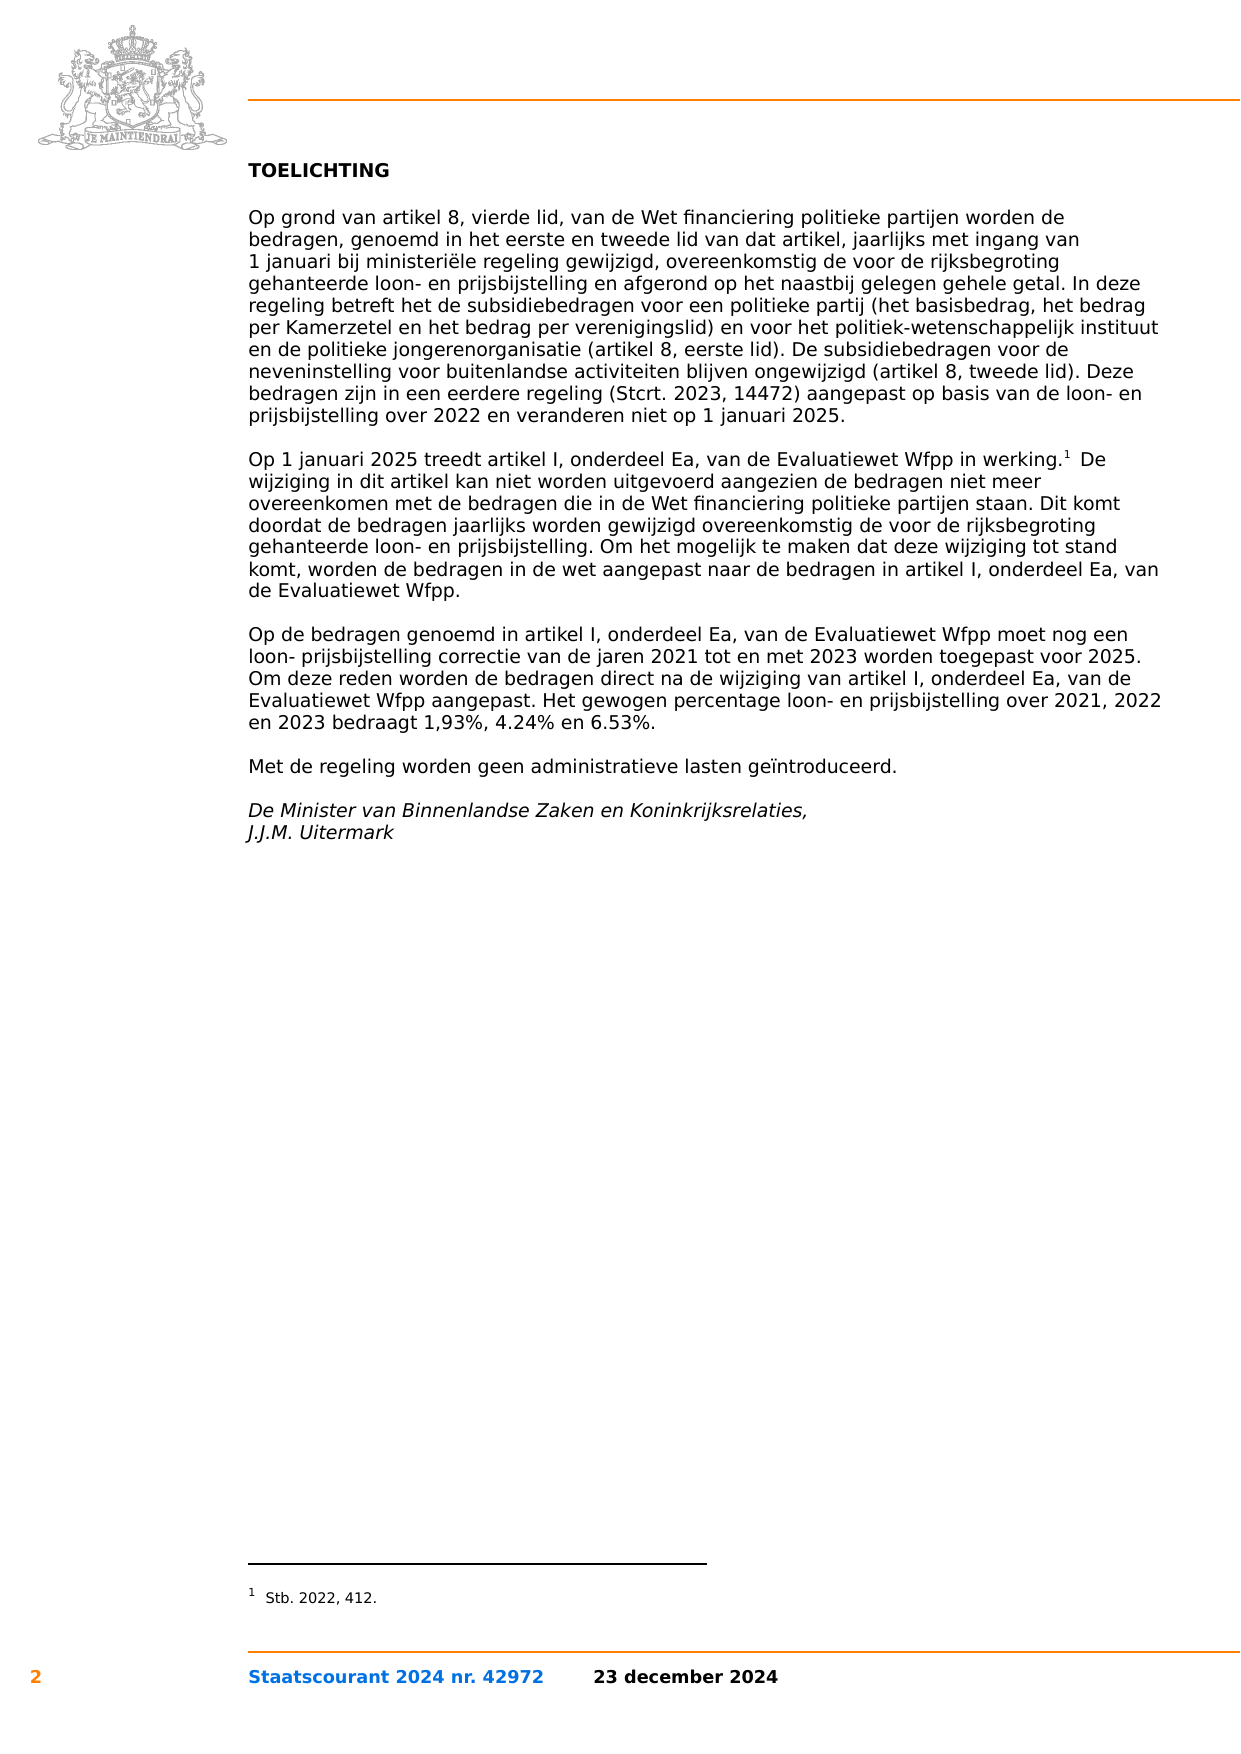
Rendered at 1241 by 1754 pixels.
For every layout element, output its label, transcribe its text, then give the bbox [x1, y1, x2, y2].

text Stb. 2022, 412. [248, 1586, 1163, 1608]
text Op 1 januari 2025 treedt artikel I, onderdeel Ea, van de Evaluatiewet Wfpp in werking. De wijziging in dit artikel kan niet worden uitgevoerd aangezien de bedragen niet meer overeenkomen met de bedragen die in de Wet financiering politieke partijen staan. Dit komt doordat de bedragen jaarlijks worden gewijzigd overeenkomstig de voor de rijksbegroting gehanteerde loon- en prijsbijstelling. Om het mogelijk te maken dat deze wijziging tot stand komt, worden de bedragen in de wet aangepast naar de bedragen in artikel I, onderdeel Ea, van de Evaluatiewet Wfpp. [248, 448, 1163, 602]
text Op grond van artikel 8, vierde lid, van de Wet financiering politieke partijen worden de bedragen, genoemd in het eerste en tweede lid van dat artikel, jaarlijks met ingang van 1 januari bij ministeriële regeling gewijzigd, overeenkomstig de voor de rijksbegroting gehanteerde loon- en prijsbijstelling en afgerond op het naastbij gelegen gehele getal. In deze regeling betreft het de subsidiebedragen voor een politieke partij (het basisbedrag, het bedrag per Kamerzetel en het bedrag per verenigingslid) en voor het politiek-wetenschappelijk instituut en de politieke jongerenorganisatie (artikel 8, eerste lid). De subsidiebedragen voor de neveninstelling voor buitenlandse activiteiten blijven ongewijzigd (artikel 8, tweede lid). Deze bedragen zijn in een eerdere regeling (Stcrt. 2023, 14472) aangepast op basis van de loon- en prijsbijstelling over 2022 en veranderen niet op 1 januari 2025. [248, 207, 1163, 427]
text Met de regeling worden geen administratieve lasten geïntroduceerd. [248, 756, 1163, 778]
subtitle TOELICHTING [248, 160, 1163, 182]
text Op de bedragen genoemd in artikel I, onderdeel Ea, van de Evaluatiewet Wfpp moet nog een loon- prijsbijstelling correctie van de jaren 2021 tot en met 2023 worden toegepast voor 2025. Om deze reden worden de bedragen direct na de wijziging van artikel I, onderdeel Ea, van de Evaluatiewet Wfpp aangepast. Het gewogen percentage loon- en prijsbijstelling over 2021, 2022 en 2023 bedraagt 1,93%, 4.24% en 6.53%. [248, 624, 1163, 734]
picture [38, 25, 227, 150]
text De Minister van Binnenlandse Zaken en Koninkrijksrelaties, J.J.M. Uitermark [248, 800, 1163, 844]
